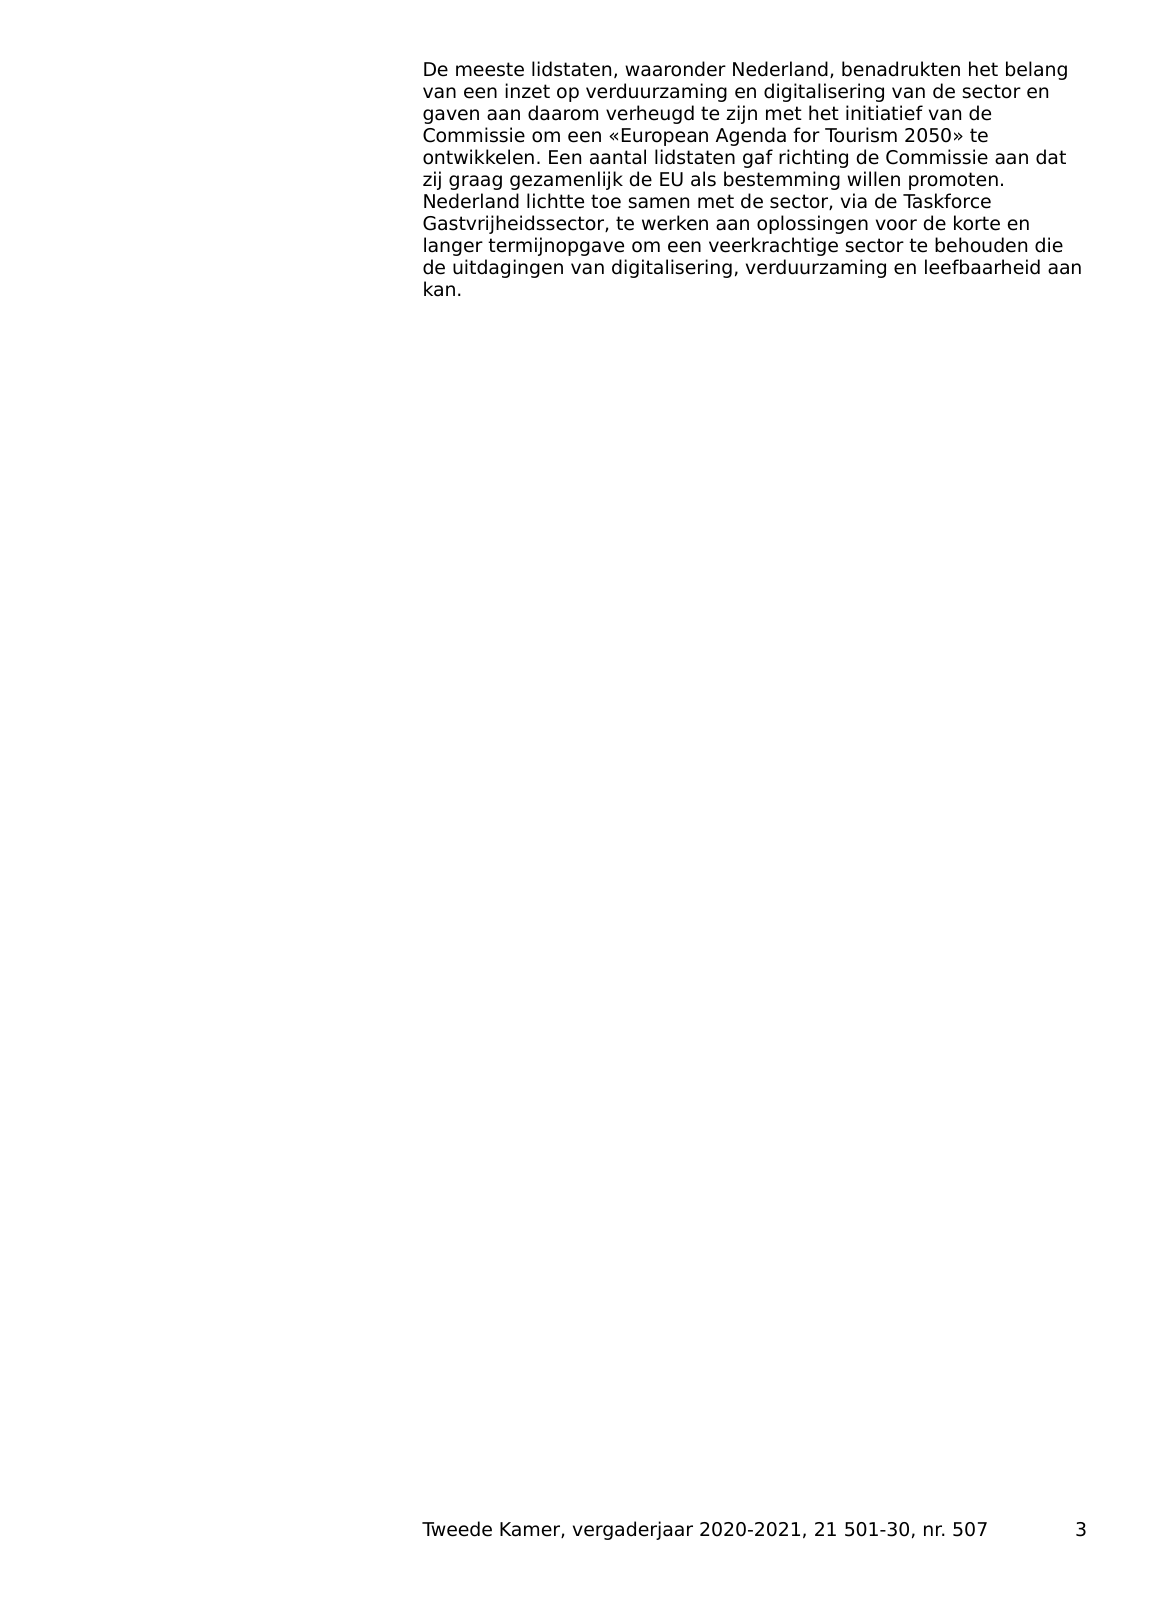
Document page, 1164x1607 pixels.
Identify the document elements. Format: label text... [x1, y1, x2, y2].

text De meeste lidstaten, waaronder Nederland, benadrukten het belang van een inzet op verduurzaming en digitalisering van de sector en gaven aan daarom verheugd te zijn met het initiatief van de Commissie om een «European Agenda for Tourism 2050» te ontwikkelen. Een aantal lidstaten gaf richting de Commissie aan dat zij graag gezamenlijk de EU als bestemming willen promoten. Nederland lichtte toe samen met de sector, via de Taskforce Gastvrijheidssector, te werken aan oplossingen voor de korte en langer termijnopgave om een veerkrachtige sector te behouden die de uitdagingen van digitalisering, verduurzaming en leefbaarheid aan kan. [422, 59, 1087, 301]
